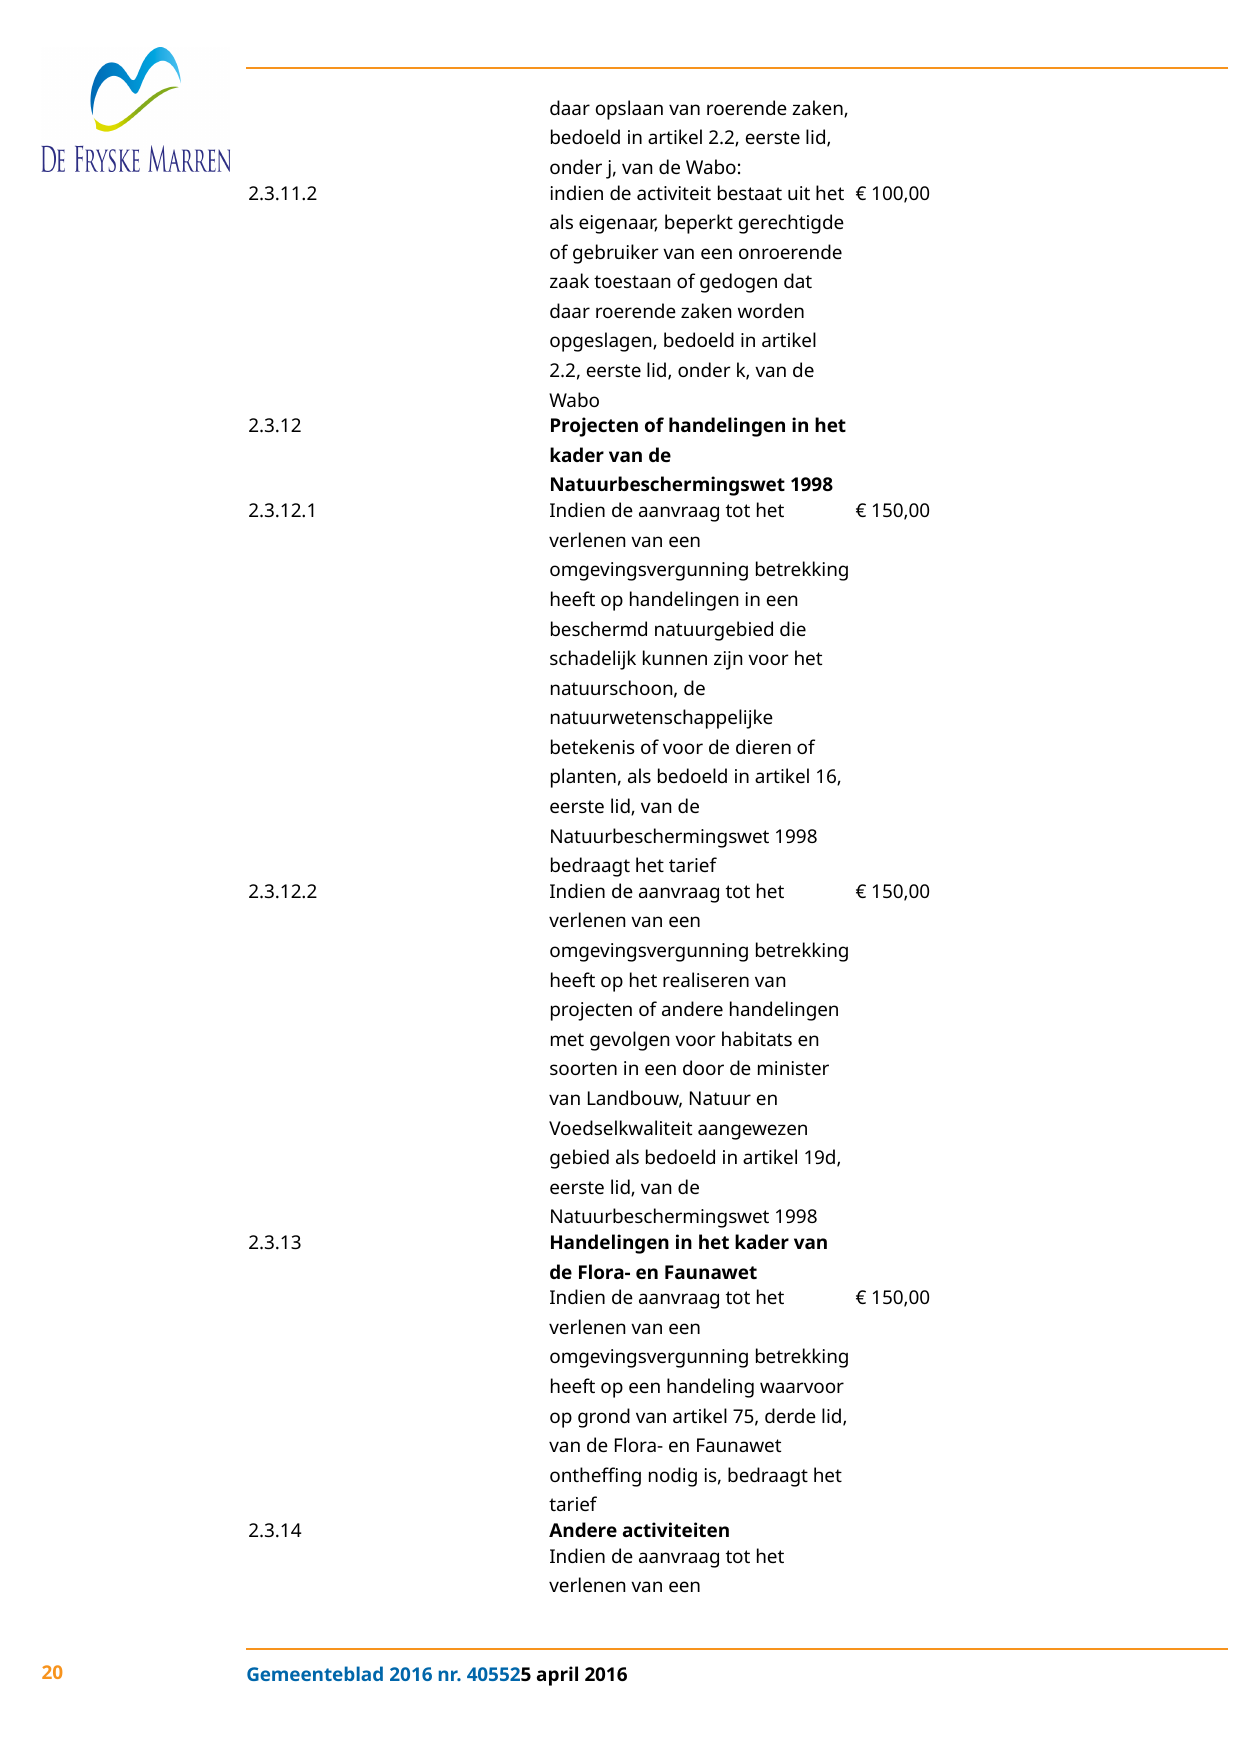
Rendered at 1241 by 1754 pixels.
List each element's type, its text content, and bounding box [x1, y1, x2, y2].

table_cell 2.3.12.2 [248, 878, 549, 1229]
table_cell € 150,00 [850, 1285, 1152, 1517]
table_cell Handelingen in het kader van de Flora- en Faunawet [549, 1229, 850, 1284]
table_cell Indien de aanvraag tot het verlenen van een omgevingsvergunning betrekking heeft op het realiseren van projecten of andere handelingen met gevolgen voor habitats en soorten in een door de minister van Landbouw, Natuur en Voedselkwaliteit aangewezen gebied als bedoeld in artikel 19d, eerste lid, van de Natuurbeschermingswet 1998 [549, 878, 850, 1229]
table_cell Projecten of handelingen in het kader van de Natuurbeschermingswet 1998 [549, 413, 850, 497]
table_cell € 100,00 [850, 180, 1152, 412]
table_cell € 150,00 [850, 878, 1152, 1229]
table_cell indien de activiteit bestaat uit het als eigenaar, beperkt gerechtigde of gebruiker van een onroerende zaak toestaan of gedogen dat daar roerende zaken worden opgeslagen, bedoeld in artikel 2.2, eerste lid, onder k, van de Wabo [549, 180, 850, 412]
table_cell [850, 1518, 1152, 1543]
table_cell Andere activiteiten [549, 1518, 850, 1543]
table_cell [850, 1229, 1152, 1284]
picture [41, 47, 231, 172]
table_cell € 150,00 [850, 498, 1152, 878]
table_cell [850, 1543, 1152, 1598]
table_cell 2.3.12.1 [248, 498, 549, 878]
table_cell Indien de aanvraag tot het verlenen van een omgevingsvergunning betrekking heeft op een handeling waarvoor op grond van artikel 75, derde lid, van de Flora- en Faunawet ontheffing nodig is, bedraagt het tarief [549, 1285, 850, 1517]
table_cell 2.3.12 [248, 413, 549, 497]
table_cell [248, 1285, 549, 1517]
table_cell Indien de aanvraag tot het verlenen van een omgevingsvergunning betrekking heeft op handelingen in een beschermd natuurgebied die schadelijk kunnen zijn voor het natuurschoon, de natuurwetenschappelijke betekenis of voor de dieren of planten, als bedoeld in artikel 16, eerste lid, van de Natuurbeschermingswet 1998 bedraagt het tarief [549, 498, 850, 878]
table_cell [850, 95, 1152, 180]
table_cell daar opslaan van roerende zaken, bedoeld in artikel 2.2, eerste lid, onder j, van de Wabo: [549, 95, 850, 180]
table_cell [850, 413, 1152, 497]
table_cell 2.3.14 [248, 1518, 549, 1543]
table_cell Indien de aanvraag tot het verlenen van een [549, 1543, 850, 1598]
table_cell [248, 95, 549, 180]
table_cell 2.3.13 [248, 1229, 549, 1284]
table_cell 2.3.11.2 [248, 180, 549, 412]
table_cell [248, 1543, 549, 1598]
